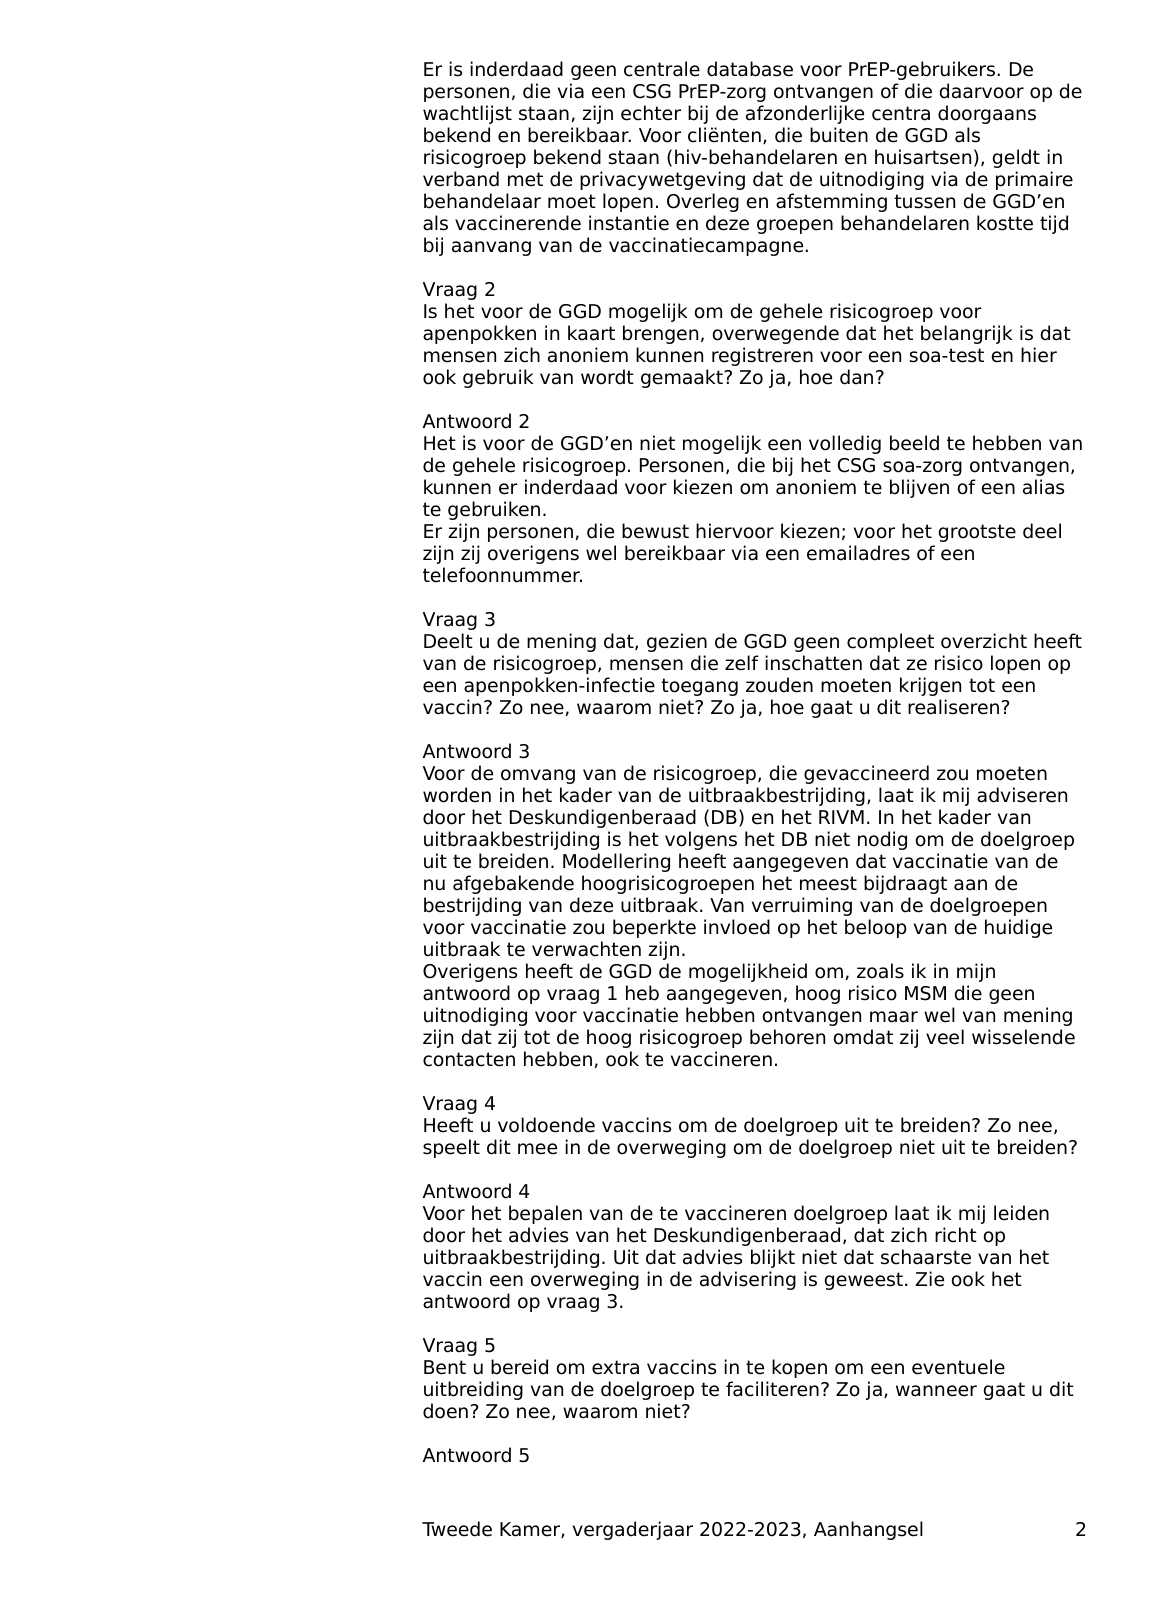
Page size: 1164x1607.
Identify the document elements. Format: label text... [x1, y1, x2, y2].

text Het is voor de GGD’en niet mogelijk een volledig beeld te hebben van de gehele risicogroep. Personen, die bij het CSG soa-zorg ontvangen, kunnen er inderdaad voor kiezen om anoniem te blijven of een alias te gebruiken. [422, 433, 1087, 521]
text Heeft u voldoende vaccins om de doelgroep uit te breiden? Zo nee, speelt dit mee in de overweging om de doelgroep niet uit te breiden? [422, 1115, 1087, 1159]
text Voor het bepalen van de te vaccineren doelgroep laat ik mij leiden door het advies van het Deskundigenberaad, dat zich richt op uitbraakbestrijding. Uit dat advies blijkt niet dat schaarste van het vaccin een overweging in de advisering is geweest. Zie ook het antwoord op vraag 3. [422, 1203, 1087, 1313]
text Overigens heeft de GGD de mogelijkheid om, zoals ik in mijn antwoord op vraag 1 heb aangegeven, hoog risico MSM die geen uitnodiging voor vaccinatie hebben ontvangen maar wel van mening zijn dat zij tot de hoog risicogroep behoren omdat zij veel wisselende contacten hebben, ook te vaccineren. [422, 961, 1087, 1071]
text Vraag 2 [422, 279, 1087, 301]
text Vraag 3 [422, 609, 1087, 631]
text Antwoord 4 [422, 1181, 1087, 1203]
text Vraag 4 [422, 1093, 1087, 1115]
text Voor de omvang van de risicogroep, die gevaccineerd zou moeten worden in het kader van de uitbraakbestrijding, laat ik mij adviseren door het Deskundigenberaad (DB) en het RIVM. In het kader van uitbraakbestrijding is het volgens het DB niet nodig om de doelgroep uit te breiden. Modellering heeft aangegeven dat vaccinatie van de nu afgebakende hoogrisicogroepen het meest bijdraagt aan de bestrijding van deze uitbraak. Van verruiming van de doelgroepen voor vaccinatie zou beperkte invloed op het beloop van de huidige uitbraak te verwachten zijn. [422, 763, 1087, 961]
text Er zijn personen, die bewust hiervoor kiezen; voor het grootste deel zijn zij overigens wel bereikbaar via een emailadres of een telefoonnummer. [422, 521, 1087, 587]
text Antwoord 2 [422, 411, 1087, 433]
text Antwoord 5 [422, 1445, 1087, 1467]
text Er is inderdaad geen centrale database voor PrEP-gebruikers. De personen, die via een CSG PrEP-zorg ontvangen of die daarvoor op de wachtlijst staan, zijn echter bij de afzonderlijke centra doorgaans bekend en bereikbaar. Voor cliënten, die buiten de GGD als risicogroep bekend staan (hiv-behandelaren en huisartsen), geldt in verband met de privacywetgeving dat de uitnodiging via de primaire behandelaar moet lopen. Overleg en afstemming tussen de GGD’en als vaccinerende instantie en deze groepen behandelaren kostte tijd bij aanvang van de vaccinatiecampagne. [422, 59, 1087, 257]
text Antwoord 3 [422, 741, 1087, 763]
text Is het voor de GGD mogelijk om de gehele risicogroep voor apenpokken in kaart brengen, overwegende dat het belangrijk is dat mensen zich anoniem kunnen registreren voor een soa-test en hier ook gebruik van wordt gemaakt? Zo ja, hoe dan? [422, 301, 1087, 389]
text Deelt u de mening dat, gezien de GGD geen compleet overzicht heeft van de risicogroep, mensen die zelf inschatten dat ze risico lopen op een apenpokken-infectie toegang zouden moeten krijgen tot een vaccin? Zo nee, waarom niet? Zo ja, hoe gaat u dit realiseren? [422, 631, 1087, 719]
text Vraag 5 [422, 1335, 1087, 1357]
text Bent u bereid om extra vaccins in te kopen om een eventuele uitbreiding van de doelgroep te faciliteren? Zo ja, wanneer gaat u dit doen? Zo nee, waarom niet? [422, 1357, 1087, 1423]
